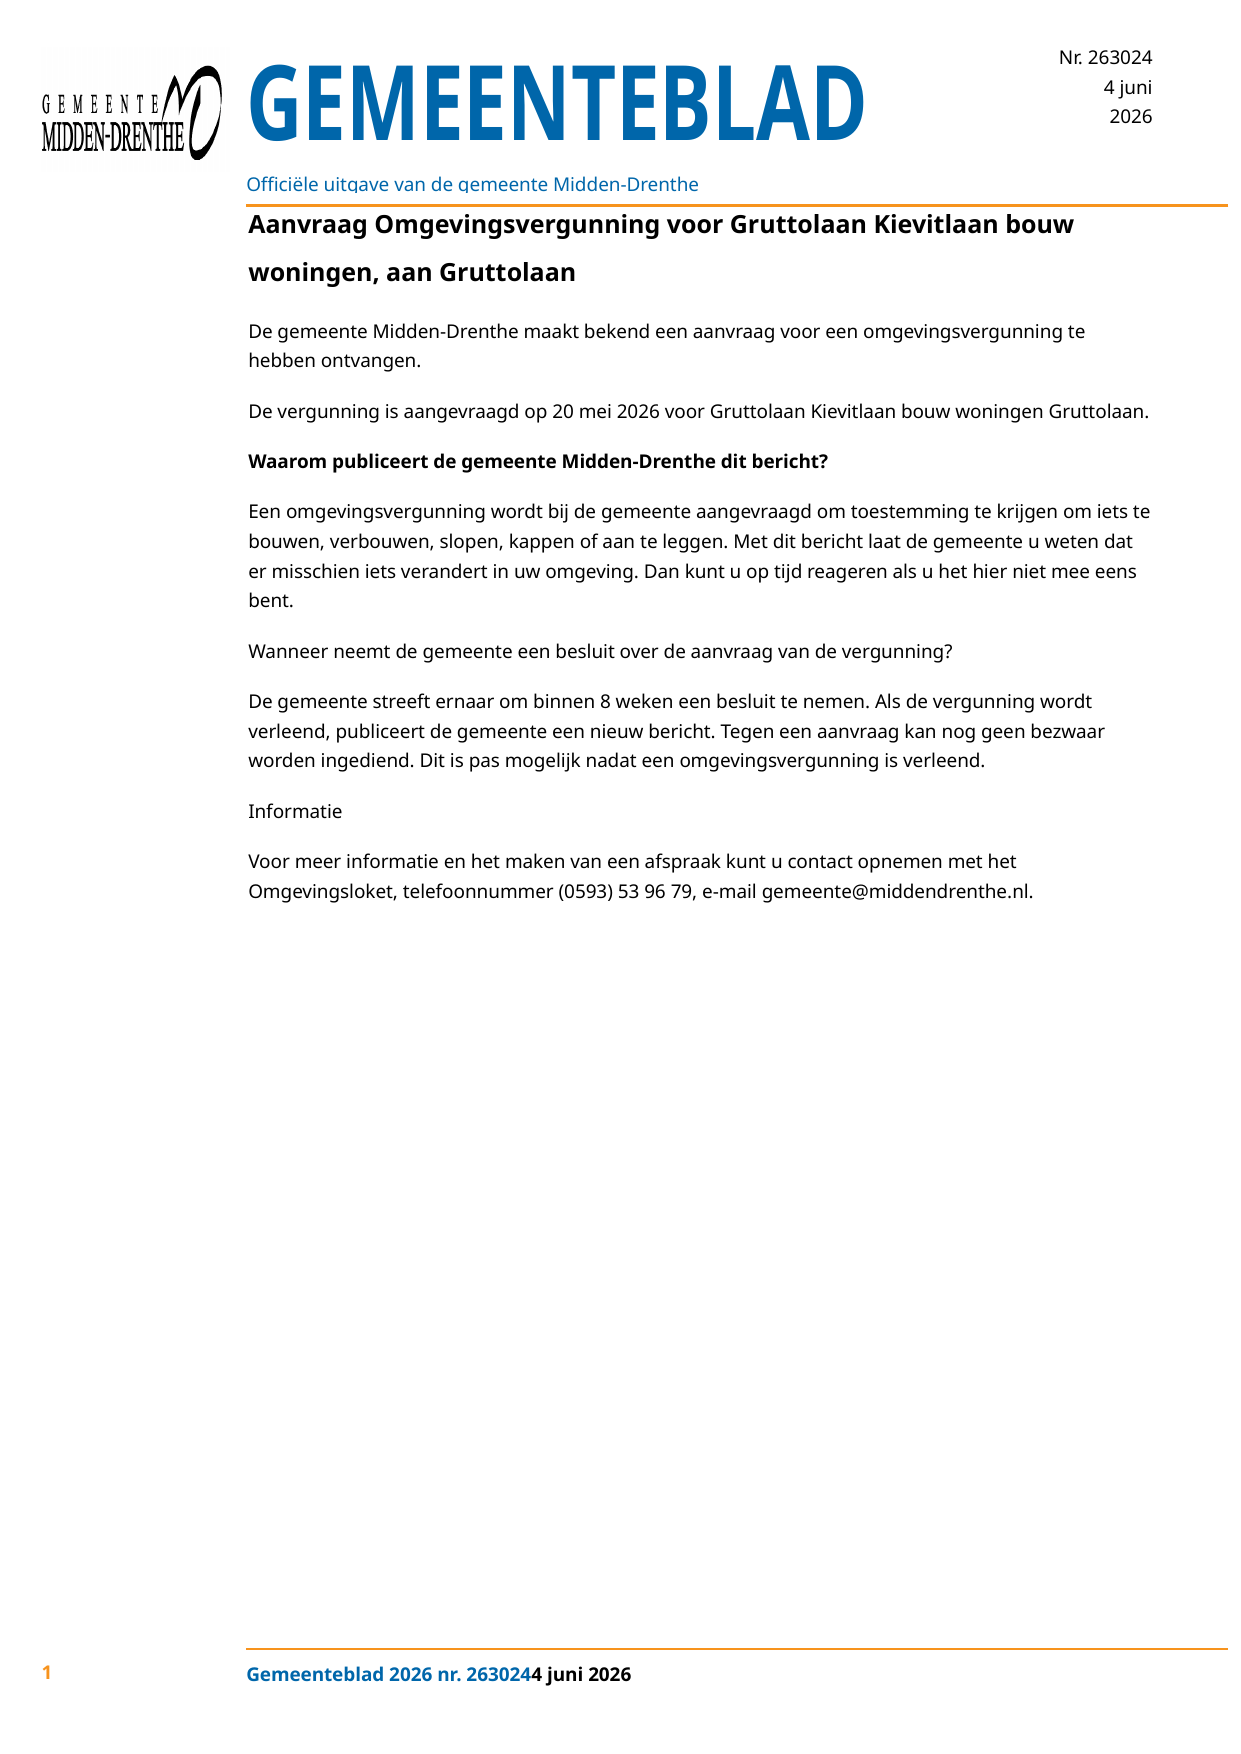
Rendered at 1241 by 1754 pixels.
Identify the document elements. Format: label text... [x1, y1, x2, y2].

text Wanneer neemt de gemeente een besluit over de aanvraag van de vergunning? [248, 638, 1152, 664]
text Voor meer informatie en het maken van een afspraak kunt u contact opnemen met het Omgevingsloket, telefoonnummer (0593) 53 96 79, e-mail gemeente@middendrenthe.nl. [248, 848, 1152, 904]
picture [41, 47, 231, 172]
text Informatie [248, 798, 1152, 824]
text Een omgevingsvergunning wordt bij de gemeente aangevraagd om toestemming te krijgen om iets te bouwen, verbouwen, slopen, kappen of aan te leggen. Met dit bericht laat de gemeente u weten dat er misschien iets verandert in uw omgeving. Dan kunt u op tijd reageren als u het hier niet mee eens bent. [248, 499, 1152, 613]
text Aanvraag Omgevingsvergunning voor Gruttolaan Kievitlaan bouw woningen, aan Gruttolaan [248, 207, 1152, 288]
text Waarom publiceert de gemeente Midden-Drenthe dit bericht? [248, 448, 1152, 474]
text De gemeente streeft ernaar om binnen 8 weken een besluit te nemen. Als de vergunning wordt verleend, publiceert de gemeente een nieuw bericht. Tegen een aanvraag kan nog geen bezwaar worden ingediend. Dit is pas mogelijk nadat een omgevingsvergunning is verleend. [248, 688, 1152, 773]
text De gemeente Midden-Drenthe maakt bekend een aanvraag voor een omgevingsvergunning te hebben ontvangen. [248, 318, 1152, 373]
text De vergunning is aangevraagd op 20 mei 2026 voor Gruttolaan Kievitlaan bouw woningen Gruttolaan. [248, 398, 1152, 424]
